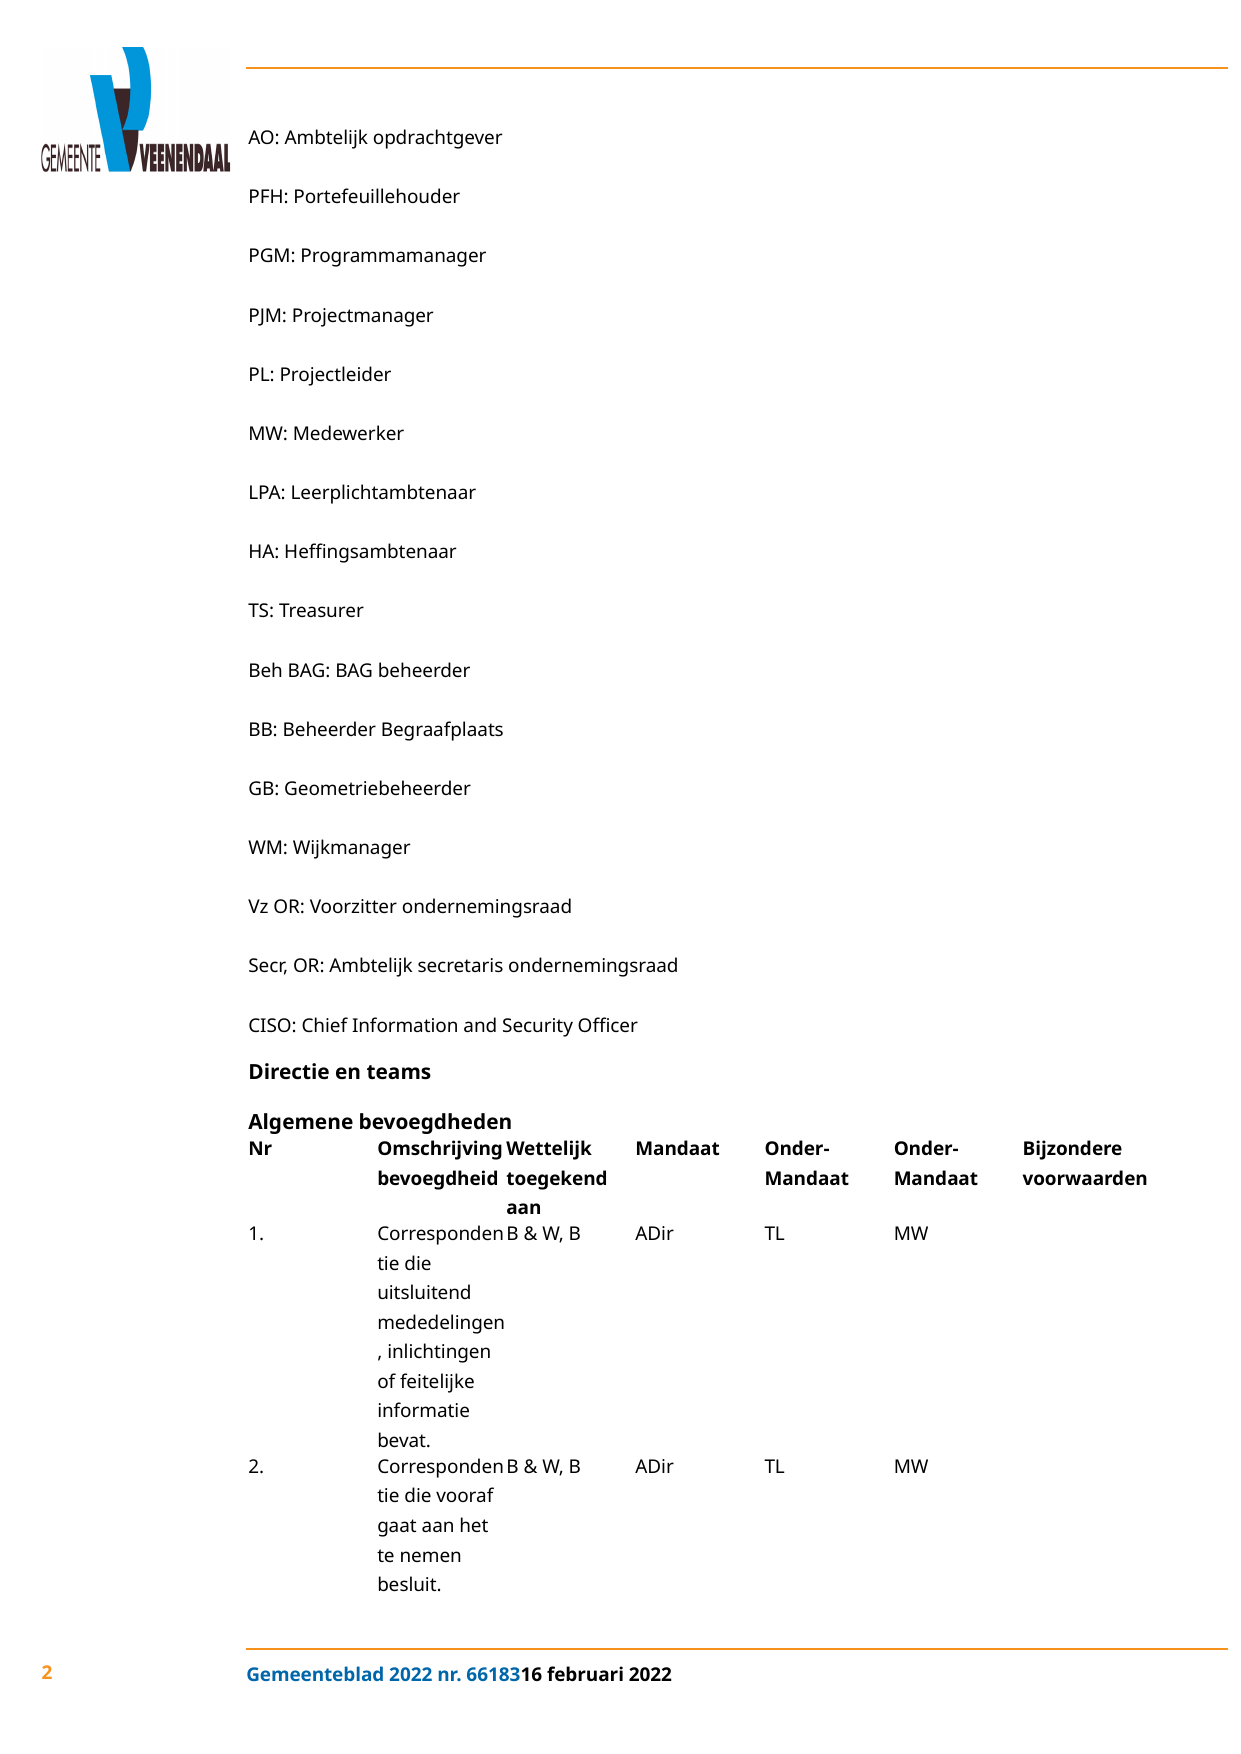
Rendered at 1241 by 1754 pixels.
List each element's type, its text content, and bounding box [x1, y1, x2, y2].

picture [123, 47, 231, 172]
text CISO: Chief Information and Security Officer [248, 1012, 1152, 1038]
text Directie en teams [248, 1057, 1152, 1086]
text MW: Medewerker [248, 420, 1152, 446]
table_cell MW [894, 1453, 1022, 1597]
table_header Omschrijving bevoegdheid [377, 1135, 506, 1220]
table_cell B & W, B [506, 1453, 635, 1597]
text LPA: Leerplichtambtenaar [248, 479, 1152, 505]
table_cell TL [764, 1220, 893, 1453]
table_cell ADir [635, 1453, 764, 1597]
table_cell Correspondentie die vooraf gaat aan het te nemen besluit. [377, 1453, 506, 1597]
table_header Nr [248, 1135, 377, 1220]
table_header Onder- Mandaat [764, 1135, 893, 1220]
table_cell B & W, B [506, 1220, 635, 1453]
table_cell 2. [248, 1453, 377, 1597]
table_cell ADir [635, 1220, 764, 1453]
table_header Wettelijk toegekend aan [506, 1135, 635, 1220]
text Secr, OR: Ambtelijk secretaris ondernemingsraad [248, 953, 1152, 978]
text TS: Treasurer [248, 598, 1152, 623]
text Beh BAG: BAG beheerder [248, 657, 1152, 683]
table_cell MW [894, 1220, 1022, 1453]
text Vz OR: Voorzitter ondernemingsraad [248, 893, 1152, 919]
table_header Bijzondere voorwaarden [1023, 1135, 1152, 1220]
table_cell [1023, 1220, 1152, 1453]
text PJM: Projectmanager [248, 302, 1152, 328]
table_cell [1023, 1453, 1152, 1597]
text PL: Projectleider [248, 361, 1152, 387]
table_header Mandaat [635, 1135, 764, 1220]
text HA: Heffingsambtenaar [248, 538, 1152, 564]
table_cell 1. [248, 1220, 377, 1453]
text AO: Ambtelijk opdrachtgever [248, 124, 1152, 150]
text PGM: Programmamanager [248, 243, 1152, 268]
text WM: Wijkmanager [248, 834, 1152, 860]
text GB: Geometriebeheerder [248, 775, 1152, 801]
picture [41, 47, 130, 172]
text Algemene bevoegdheden [248, 1107, 1152, 1135]
table_cell Correspondentie die uitsluitend mededelingen, inlichtingen of feitelijke informatie bevat. [377, 1220, 506, 1453]
table_cell TL [764, 1453, 893, 1597]
text PFH: Portefeuillehouder [248, 183, 1152, 209]
text BB: Beheerder Begraafplaats [248, 716, 1152, 742]
table_header Onder- Mandaat [894, 1135, 1022, 1220]
